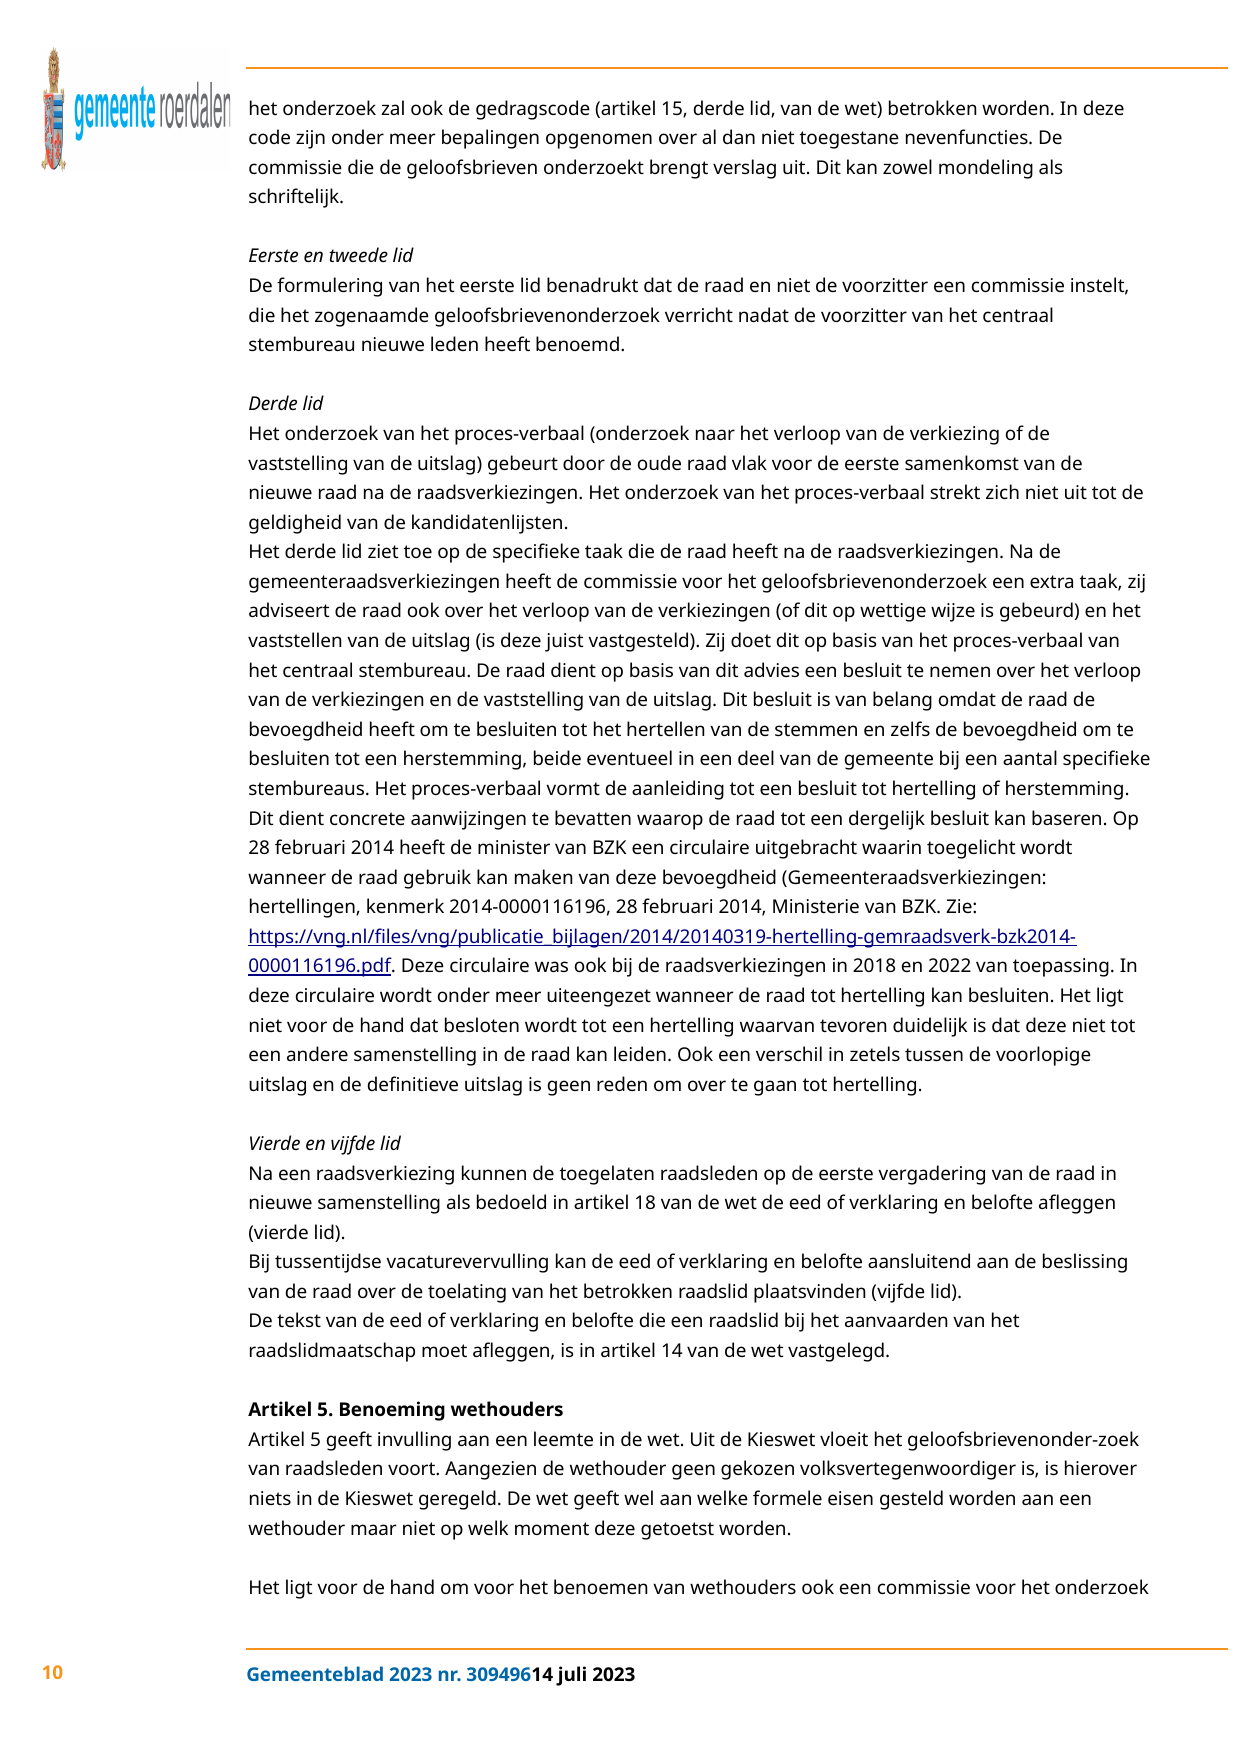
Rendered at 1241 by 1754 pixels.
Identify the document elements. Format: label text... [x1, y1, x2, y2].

text Het onderzoek van het proces-verbaal (onderzoek naar het verloop van de verkiezing of de vaststelling van de uitslag) gebeurt door de oude raad vlak voor de eerste samenkomst van de nieuwe raad na de raadsverkiezingen. Het onderzoek van het proces-verbaal strekt zich niet uit tot de geldigheid van de kandidatenlijsten. [248, 420, 1152, 535]
text Derde lid [248, 391, 1152, 416]
text Eerste en tweede lid [248, 243, 1152, 268]
text De tekst van de eed of verklaring en belofte die een raadslid bij het aanvaarden van het raadslidmaatschap moet afleggen, is in artikel 14 van de wet vastgelegd. [248, 1308, 1152, 1363]
text Bij tussentijdse vacaturevervulling kan de eed of verklaring en belofte aansluitend aan de beslissing van de raad over de toelating van het betrokken raadslid plaatsvinden (vijfde lid). [248, 1248, 1152, 1304]
text Artikel 5. Benoeming wethouders [248, 1396, 1152, 1422]
text het onderzoek zal ook de gedragscode (artikel 15, derde lid, van de wet) betrokken worden. In deze code zijn onder meer bepalingen opgenomen over al dan niet toegestane nevenfuncties. De commissie die de geloofsbrieven onderzoekt brengt verslag uit. Dit kan zowel mondeling als schriftelijk. [248, 95, 1152, 209]
text Artikel 5 geeft invulling aan een leemte in de wet. Uit de Kieswet vloeit het geloofsbrievenonder-zoek van raadsleden voort. Aangezien de wethouder geen gekozen volksvertegenwoordiger is, is hierover niets in de Kieswet geregeld. De wet geeft wel aan welke formele eisen gesteld worden aan een wethouder maar niet op welk moment deze getoetst worden. [248, 1426, 1152, 1541]
text Het derde lid ziet toe op de specifieke taak die de raad heeft na de raadsverkiezingen. Na de gemeenteraadsverkiezingen heeft de commissie voor het geloofsbrievenonderzoek een extra taak, zij adviseert de raad ook over het verloop van de verkiezingen (of dit op wettige wijze is gebeurd) en het vaststellen van de uitslag (is deze juist vastgesteld). Zij doet dit op basis van het proces-verbaal van het centraal stembureau. De raad dient op basis van dit advies een besluit te nemen over het verloop van de verkiezingen en de vaststelling van de uitslag. Dit besluit is van belang omdat de raad de bevoegdheid heeft om te besluiten tot het hertellen van de stemmen en zelfs de bevoegdheid om te besluiten tot een herstemming, beide eventueel in een deel van de gemeente bij een aantal specifieke stembureaus. Het proces-verbaal vormt de aanleiding tot een besluit tot hertelling of herstemming. Dit dient concrete aanwijzingen te bevatten waarop de raad tot een dergelijk besluit kan baseren. Op 28 februari 2014 heeft de minister van BZK een circulaire uitgebracht waarin toegelicht wordt wanneer de raad gebruik kan maken van deze bevoegdheid (Gemeenteraadsverkiezingen: hertellingen, kenmerk 2014-0000116196, 28 februari 2014, Ministerie van BZK. Zie: https://vng.nl/files/vng/publicatie_bijlagen/2014/20140319-hertelling-gemraadsverk-bzk2014-0000116196.pdf. Deze circulaire was ook bij de raadsverkiezingen in 2018 en 2022 van toepassing. In deze circulaire wordt onder meer uiteengezet wanneer de raad tot hertelling kan besluiten. Het ligt niet voor de hand dat besloten wordt tot een hertelling waarvan tevoren duidelijk is dat deze niet tot een andere samenstelling in de raad kan leiden. Ook een verschil in zetels tussen de voorlopige uitslag en de definitieve uitslag is geen reden om over te gaan tot hertelling. [248, 538, 1152, 1097]
text Vierde en vijfde lid [248, 1130, 1152, 1156]
picture [41, 47, 231, 172]
text Na een raadsverkiezing kunnen de toegelaten raadsleden op de eerste vergadering van de raad in nieuwe samenstelling als bedoeld in artikel 18 van de wet de eed of verklaring en belofte afleggen (vierde lid). [248, 1160, 1152, 1245]
text De formulering van het eerste lid benadrukt dat de raad en niet de voorzitter een commissie instelt, die het zogenaamde geloofsbrievenonderzoek verricht nadat de voorzitter van het centraal stembureau nieuwe leden heeft benoemd. [248, 272, 1152, 357]
text Het ligt voor de hand om voor het benoemen van wethouders ook een commissie voor het onderzoek [248, 1574, 1152, 1600]
